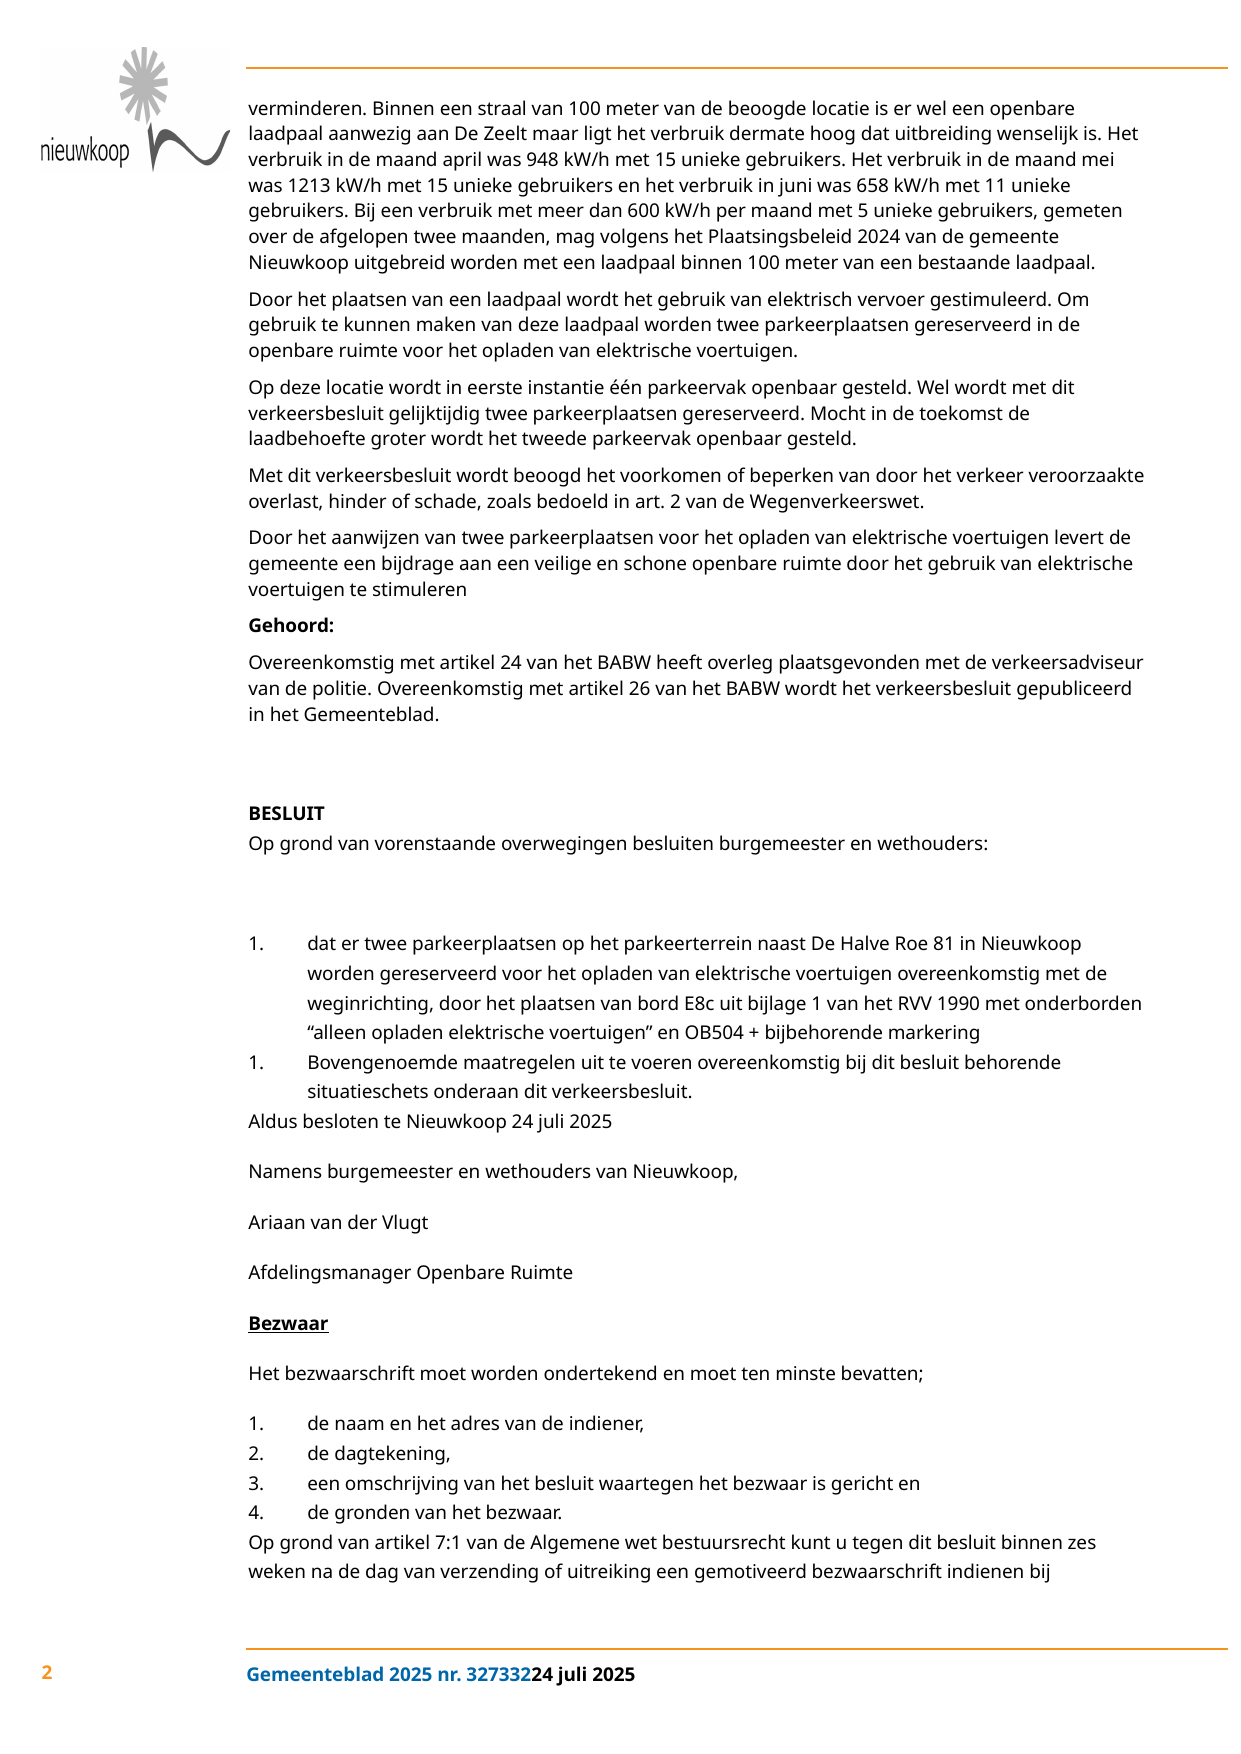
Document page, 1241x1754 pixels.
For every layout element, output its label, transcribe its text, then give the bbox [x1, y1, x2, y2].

text Bezwaar [248, 1310, 1152, 1335]
text Aldus besloten te Nieuwkoop 24 juli 2025 [248, 1108, 1152, 1134]
list dat er twee parkeerplaatsen op het parkeerterrein naast De Halve Roe 81 in Nieuwkoop worden gereserveerd voor het opladen van elektrische voertuigen overeenkomstig met de weginrichting, door het plaatsen van bord E8c uit bijlage 1 van het RVV 1990 met onderborden “alleen opladen elektrische voertuigen” en OB504 + bijbehorende markering [248, 931, 1152, 1045]
text Op grond van vorenstaande overwegingen besluiten burgemeester en wethouders: [248, 830, 1152, 855]
text Namens burgemeester en wethouders van Nieuwkoop, [248, 1158, 1152, 1184]
text Met dit verkeersbesluit wordt beoogd het voorkomen of beperken van door het verkeer veroorzaakte overlast, hinder of schade, zoals bedoeld in art. 2 van de Wegenverkeerswet. [248, 462, 1152, 513]
list Bovengenoemde maatregelen uit te voeren overeenkomstig bij dit besluit behorende situatieschets onderaan dit verkeersbesluit. [248, 1049, 1152, 1104]
list de naam en het adres van de indiener, [248, 1411, 1152, 1436]
text BESLUIT [248, 800, 1152, 826]
picture [41, 47, 231, 172]
list de gronden van het bezwaar. [248, 1499, 1152, 1525]
text Gehoord: [248, 613, 1152, 638]
text Ariaan van der Vlugt [248, 1209, 1152, 1234]
text Op deze locatie wordt in eerste instantie één parkeervak openbaar gesteld. Wel wordt met dit verkeersbesluit gelijktijdig twee parkeerplaatsen gereserveerd. Mocht in de toekomst de laadbehoefte groter wordt het tweede parkeervak openbaar gesteld. [248, 374, 1152, 451]
text Het bezwaarschrift moet worden ondertekend en moet ten minste bevatten; [248, 1360, 1152, 1386]
text Overeenkomstig met artikel 24 van het BABW heeft overleg plaatsgevonden met de verkeersadviseur van de politie. Overeenkomstig met artikel 26 van het BABW wordt het verkeersbesluit gepubliceerd in het Gemeenteblad. [248, 649, 1152, 726]
text Door het aanwijzen van twee parkeerplaatsen voor het opladen van elektrische voertuigen levert de gemeente een bijdrage aan een veilige en schone openbare ruimte door het gebruik van elektrische voertuigen te stimuleren [248, 524, 1152, 602]
list een omschrijving van het besluit waartegen het bezwaar is gericht en [248, 1470, 1152, 1495]
list de dagtekening, [248, 1440, 1152, 1466]
text Door het plaatsen van een laadpaal wordt het gebruik van elektrisch vervoer gestimuleerd. Om gebruik te kunnen maken van deze laadpaal worden twee parkeerplaatsen gereserveerd in de openbare ruimte voor het opladen van elektrische voertuigen. [248, 286, 1152, 363]
text Op grond van artikel 7:1 van de Algemene wet bestuursrecht kunt u tegen dit besluit binnen zes weken na de dag van verzending of uitreiking een gemotiveerd bezwaarschrift indienen bij [248, 1529, 1152, 1584]
text Afdelingsmanager Openbare Ruimte [248, 1259, 1152, 1285]
text verminderen. Binnen een straal van 100 meter van de beoogde locatie is er wel een openbare laadpaal aanwezig aan De Zeelt maar ligt het verbruik dermate hoog dat uitbreiding wenselijk is. Het verbruik in de maand april was 948 kW/h met 15 unieke gebruikers. Het verbruik in de maand mei was 1213 kW/h met 15 unieke gebruikers en het verbruik in juni was 658 kW/h met 11 unieke gebruikers. Bij een verbruik met meer dan 600 kW/h per maand met 5 unieke gebruikers, gemeten over de afgelopen twee maanden, mag volgens het Plaatsingsbeleid 2024 van de gemeente Nieuwkoop uitgebreid worden met een laadpaal binnen 100 meter van een bestaande laadpaal. [248, 95, 1152, 275]
